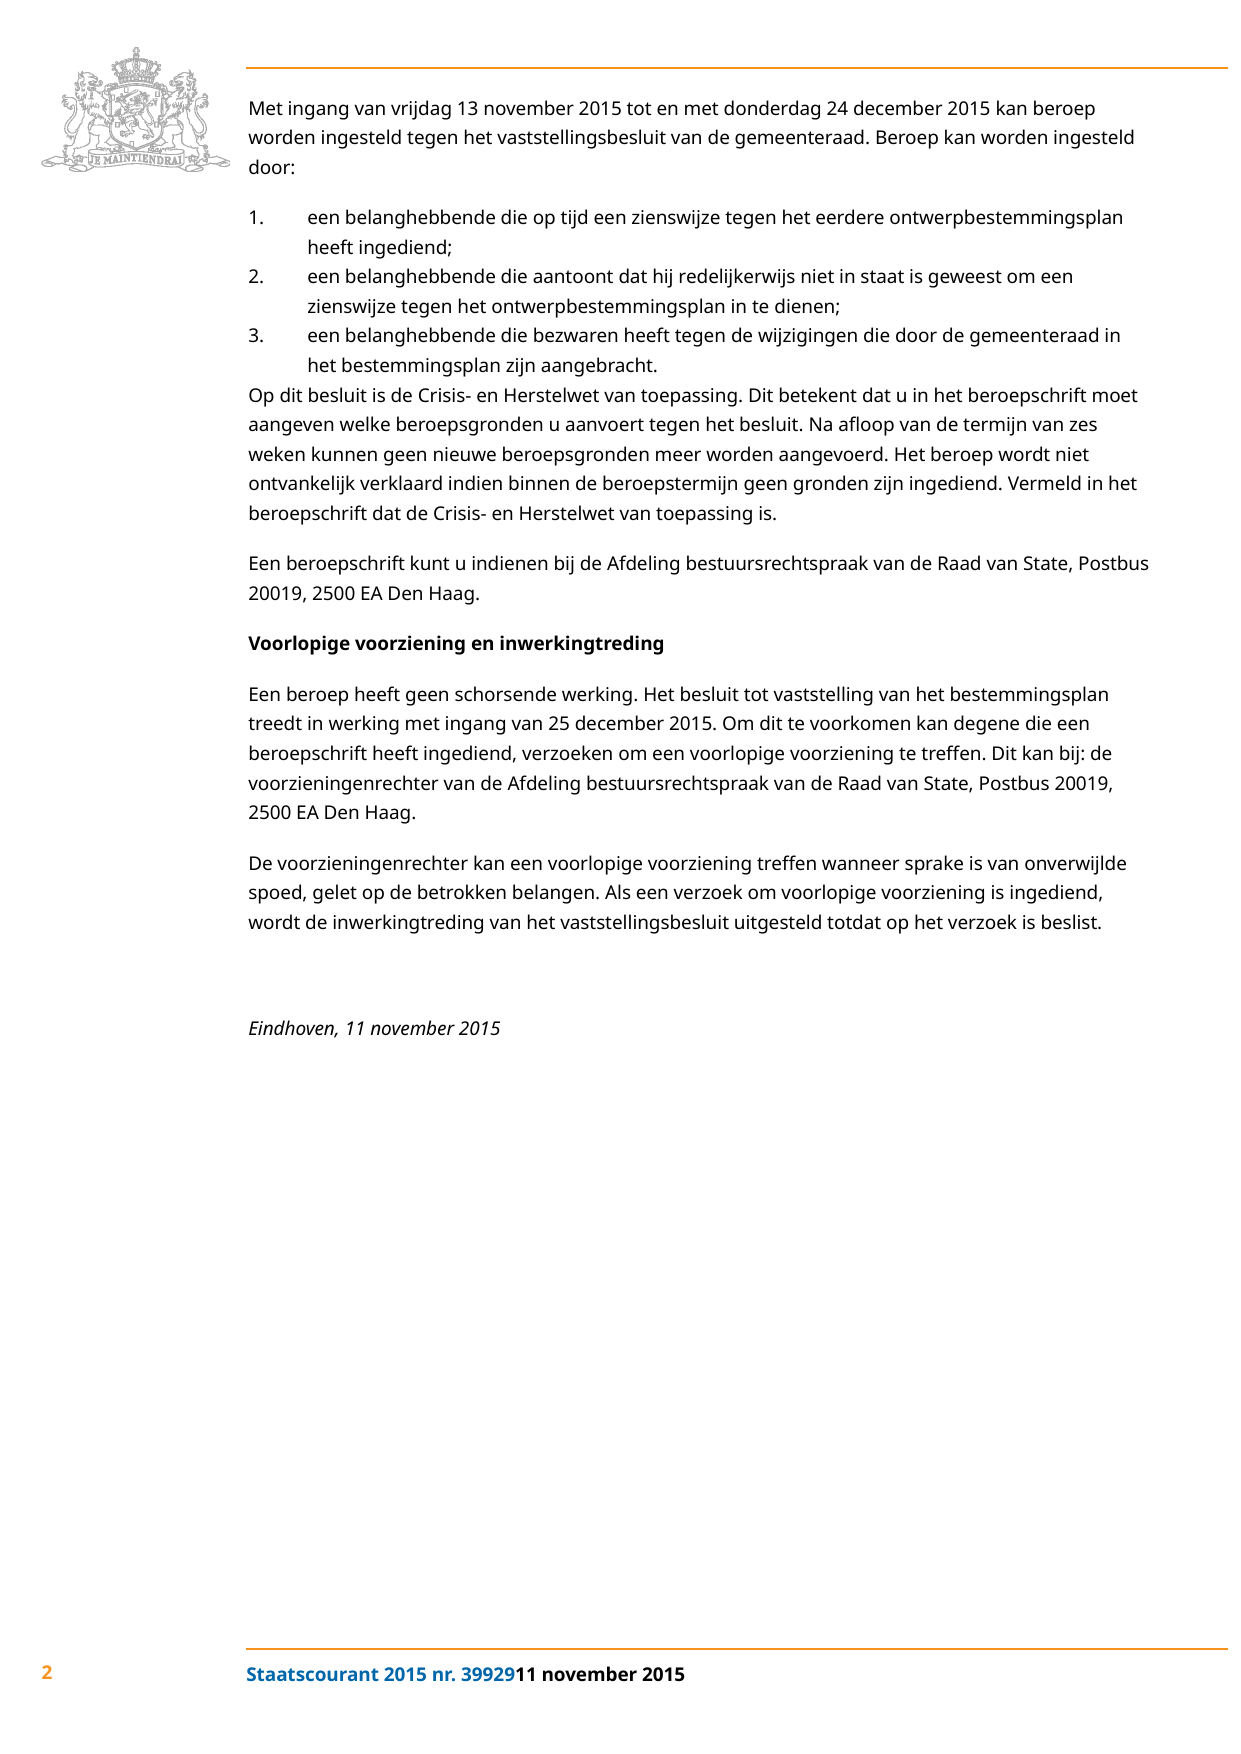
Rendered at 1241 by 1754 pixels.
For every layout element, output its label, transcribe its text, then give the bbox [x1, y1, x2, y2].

text Een beroep heeft geen schorsende werking. Het besluit tot vaststelling van het bestemmingsplan treedt in werking met ingang van 25 december 2015. Om dit te voorkomen kan degene die een beroepschrift heeft ingediend, verzoeken om een voorlopige voorziening te treffen. Dit kan bij: de voorzieningenrechter van de Afdeling bestuursrechtspraak van de Raad van State, Postbus 20019, 2500 EA Den Haag. [248, 681, 1152, 825]
list een belanghebbende die aantoont dat hij redelijkerwijs niet in staat is geweest om een zienswijze tegen het ontwerpbestemmingsplan in te dienen; [248, 263, 1152, 319]
text De voorzieningenrechter kan een voorlopige voorziening treffen wanneer sprake is van onverwijlde spoed, gelet op de betrokken belangen. Als een verzoek om voorlopige voorziening is ingediend, wordt de inwerkingtreding van het vaststellingsbesluit uitgesteld totdat op het verzoek is beslist. [248, 850, 1152, 935]
text Voorlopige voorziening en inwerkingtreding [248, 631, 1152, 656]
text Een beroepschrift kunt u indienen bij de Afdeling bestuursrechtspraak van de Raad van State, Postbus 20019, 2500 EA Den Haag. [248, 551, 1152, 606]
picture [41, 47, 231, 172]
text Op dit besluit is de Crisis- en Herstelwet van toepassing. Dit betekent dat u in het beroepschrift moet aangeven welke beroepsgronden u aanvoert tegen het besluit. Na afloop van de termijn van zes weken kunnen geen nieuwe beroepsgronden meer worden aangevoerd. Het beroep wordt niet ontvankelijk verklaard indien binnen de beroepstermijn geen gronden zijn ingediend. Vermeld in het beroepschrift dat de Crisis- en Herstelwet van toepassing is. [248, 382, 1152, 526]
list een belanghebbende die op tijd een zienswijze tegen het eerdere ontwerpbestemmingsplan heeft ingediend; [248, 204, 1152, 260]
text Met ingang van vrijdag 13 november 2015 tot en met donderdag 24 december 2015 kan beroep worden ingesteld tegen het vaststellingsbesluit van de gemeenteraad. Beroep kan worden ingesteld door: [248, 95, 1152, 180]
list een belanghebbende die bezwaren heeft tegen de wijzigingen die door de gemeenteraad in het bestemmingsplan zijn aangebracht. [248, 323, 1152, 378]
text Eindhoven, 11 november 2015 [248, 1015, 1152, 1040]
